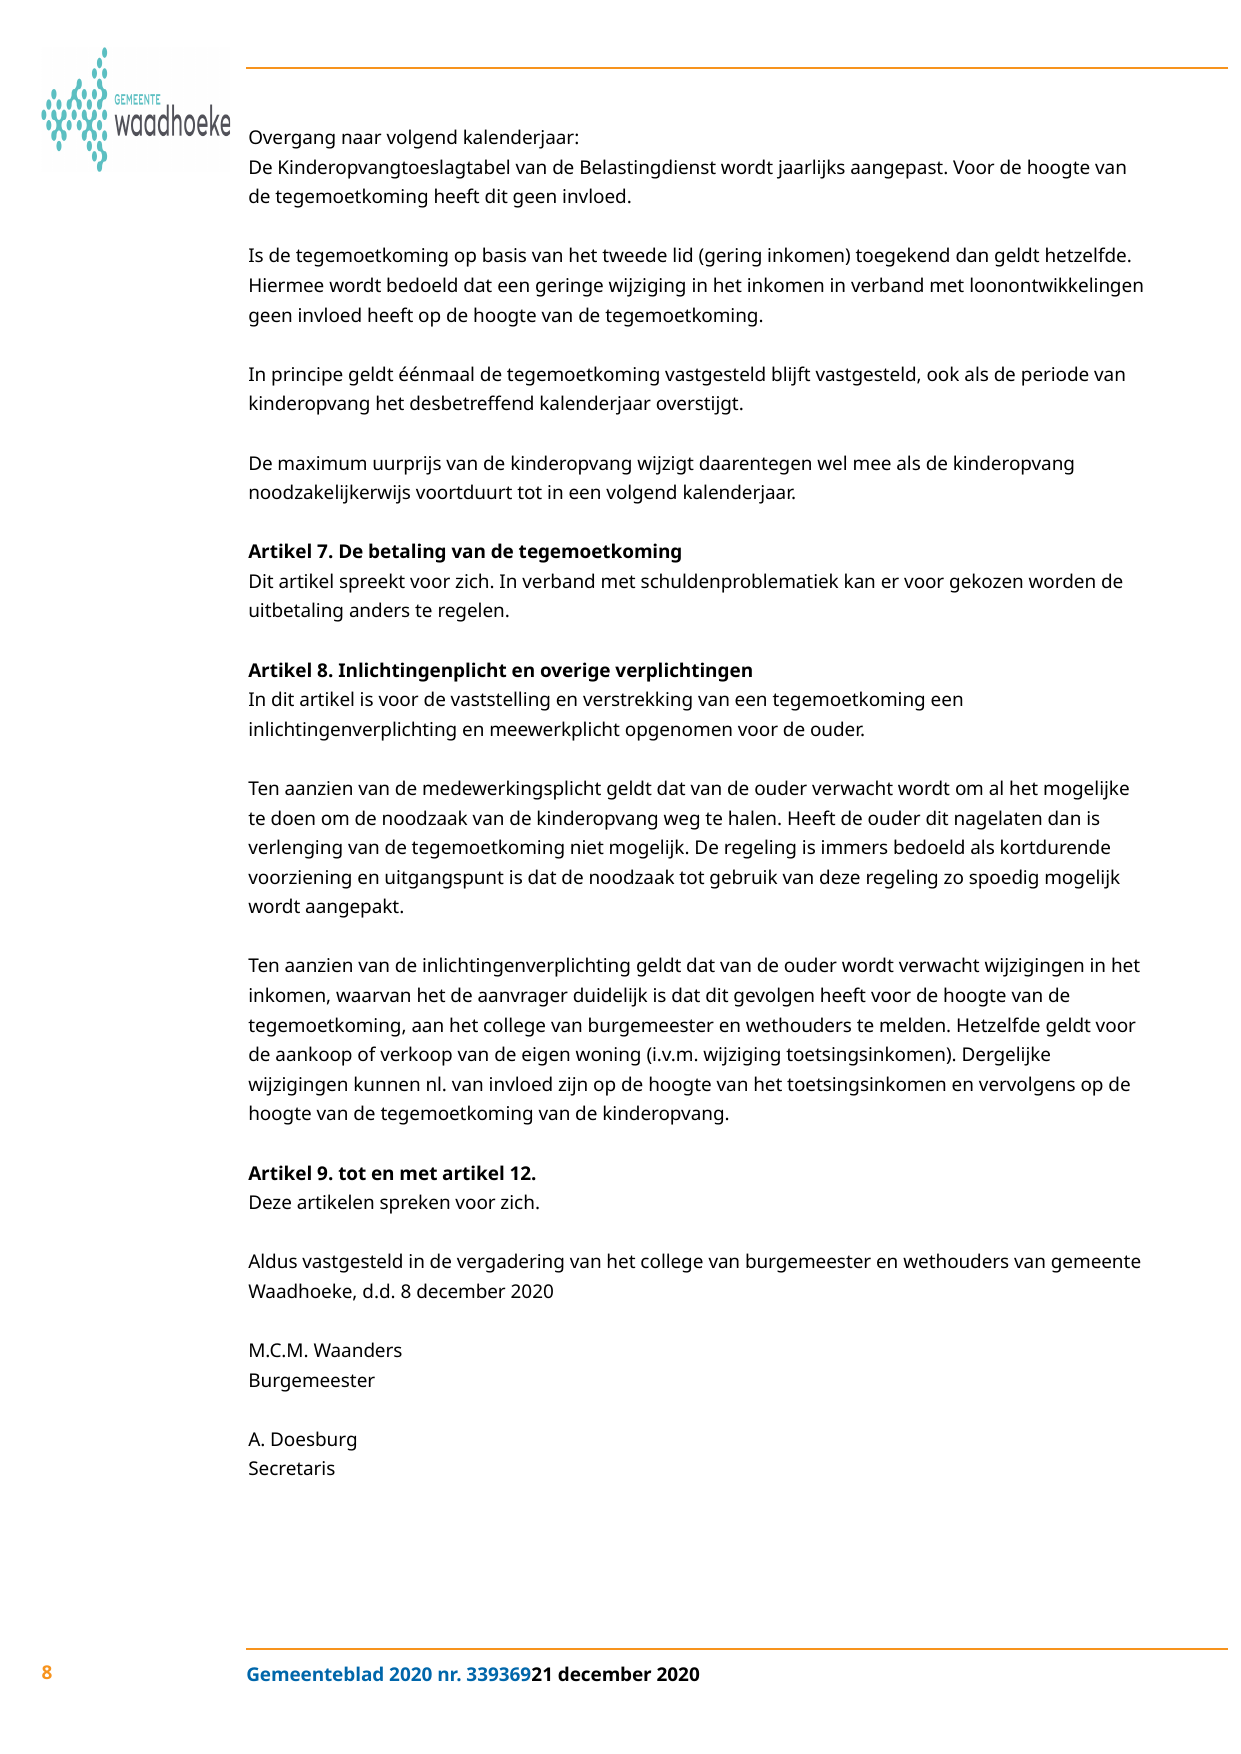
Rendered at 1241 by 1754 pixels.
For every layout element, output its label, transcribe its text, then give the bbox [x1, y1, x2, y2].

text Artikel 8. Inlichtingenplicht en overige verplichtingen [248, 657, 1152, 683]
text Deze artikelen spreken voor zich. [248, 1189, 1152, 1215]
text In dit artikel is voor de vaststelling en verstrekking van een tegemoetkoming een inlichtingenverplichting en meewerkplicht opgenomen voor de ouder. [248, 686, 1152, 742]
text Is de tegemoetkoming op basis van het tweede lid (gering inkomen) toegekend dan geldt hetzelfde. Hiermee wordt bedoeld dat een geringe wijziging in het inkomen in verband met loonontwikkelingen geen invloed heeft op de hoogte van de tegemoetkoming. [248, 243, 1152, 328]
picture [41, 47, 231, 172]
text Overgang naar volgend kalenderjaar: [248, 124, 1152, 150]
text Dit artikel spreekt voor zich. In verband met schuldenproblematiek kan er voor gekozen worden de uitbetaling anders te regelen. [248, 568, 1152, 623]
text De Kinderopvangtoeslagtabel van de Belastingdienst wordt jaarlijks aangepast. Voor de hoogte van de tegemoetkoming heeft dit geen invloed. [248, 154, 1152, 209]
text In principe geldt éénmaal de tegemoetkoming vastgesteld blijft vastgesteld, ook als de periode van kinderopvang het desbetreffend kalenderjaar overstijgt. [248, 361, 1152, 416]
text Ten aanzien van de inlichtingenverplichting geldt dat van de ouder wordt verwacht wijzigingen in het inkomen, waarvan het de aanvrager duidelijk is dat dit gevolgen heeft voor de hoogte van de tegemoetkoming, aan het college van burgemeester en wethouders te melden. Hetzelfde geldt voor de aankoop of verkoop van de eigen woning (i.v.m. wijziging toetsingsinkomen). Dergelijke wijzigingen kunnen nl. van invloed zijn op de hoogte van het toetsingsinkomen en vervolgens op de hoogte van de tegemoetkoming van de kinderopvang. [248, 953, 1152, 1126]
text De maximum uurprijs van de kinderopvang wijzigt daarentegen wel mee als de kinderopvang noodzakelijkerwijs voortduurt tot in een volgend kalenderjaar. [248, 450, 1152, 505]
text M.C.M. Waanders [248, 1337, 1152, 1363]
text Aldus vastgesteld in de vergadering van het college van burgemeester en wethouders van gemeente Waadhoeke, d.d. 8 december 2020 [248, 1248, 1152, 1304]
text Artikel 7. De betaling van de tegemoetkoming [248, 538, 1152, 564]
text Burgemeester [248, 1367, 1152, 1393]
text Ten aanzien van de medewerkingsplicht geldt dat van de ouder verwacht wordt om al het mogelijke te doen om de noodzaak van de kinderopvang weg te halen. Heeft de ouder dit nagelaten dan is verlenging van de tegemoetkoming niet mogelijk. De regeling is immers bedoeld als kortdurende voorziening en uitgangspunt is dat de noodzaak tot gebruik van deze regeling zo spoedig mogelijk wordt aangepakt. [248, 775, 1152, 919]
text A. Doesburg [248, 1426, 1152, 1452]
text Secretaris [248, 1456, 1152, 1481]
text Artikel 9. tot en met artikel 12. [248, 1160, 1152, 1186]
